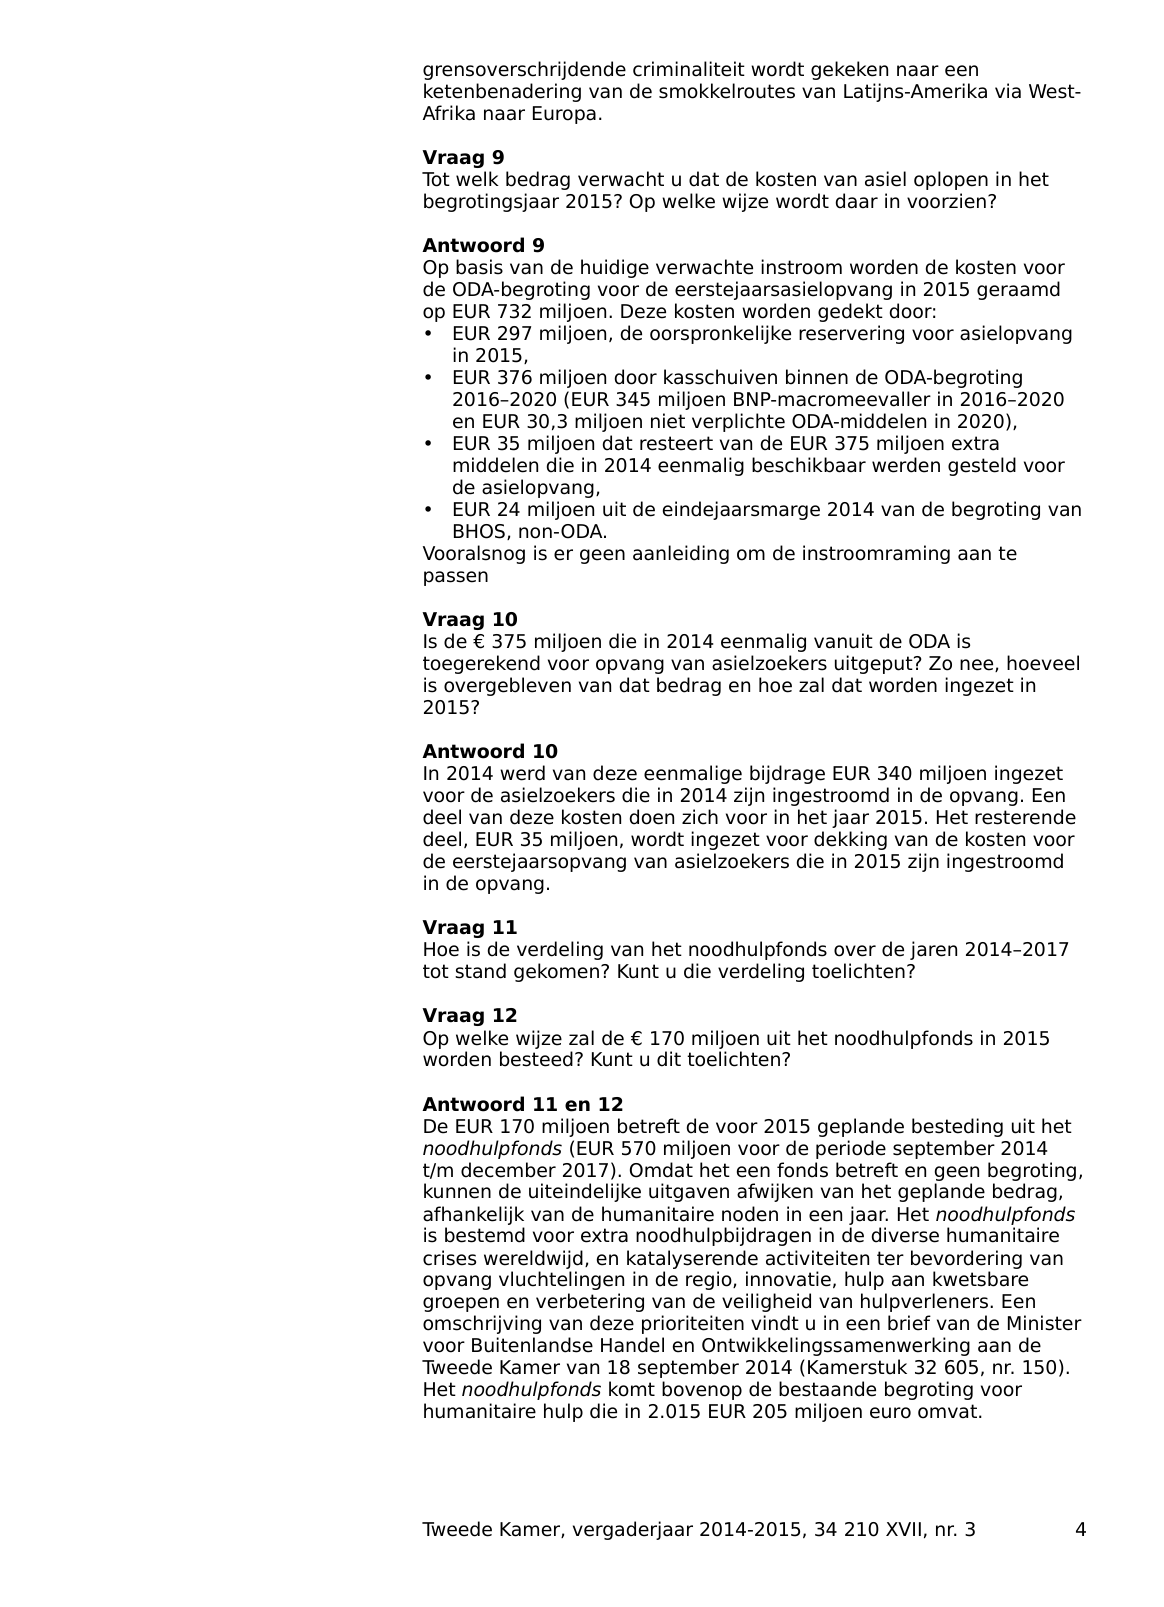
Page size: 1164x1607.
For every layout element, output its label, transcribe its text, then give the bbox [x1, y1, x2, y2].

text • EUR 297 miljoen, de oorspronkelijke reservering voor asielopvang in 2015, [422, 323, 1087, 367]
text Antwoord 9 [422, 235, 1087, 257]
text In 2014 werd van deze eenmalige bijdrage EUR 340 miljoen ingezet voor de asielzoekers die in 2014 zijn ingestroomd in de opvang. Een deel van deze kosten doen zich voor in het jaar 2015. Het resterende deel, EUR 35 miljoen, wordt ingezet voor dekking van de kosten voor de eerstejaarsopvang van asielzoekers die in 2015 zijn ingestroomd in de opvang. [422, 763, 1087, 895]
text • EUR 24 miljoen uit de eindejaarsmarge 2014 van de begroting van BHOS, non-ODA. [422, 499, 1087, 543]
text Vraag 11 [422, 917, 1087, 939]
text Antwoord 10 [422, 741, 1087, 763]
text Vraag 9 [422, 147, 1087, 169]
text • EUR 35 miljoen dat resteert van de EUR 375 miljoen extra middelen die in 2014 eenmalig beschikbaar werden gesteld voor de asielopvang, [422, 433, 1087, 499]
text Vraag 12 [422, 1005, 1087, 1027]
text Tot welk bedrag verwacht u dat de kosten van asiel oplopen in het begrotingsjaar 2015? Op welke wijze wordt daar in voorzien? [422, 169, 1087, 213]
text • EUR 376 miljoen door kasschuiven binnen de ODA-begroting 2016–2020 (EUR 345 miljoen BNP-macromeevaller in 2016–2020 en EUR 30,3 miljoen niet verplichte ODA-middelen in 2020), [422, 367, 1087, 433]
text grensoverschrijdende criminaliteit wordt gekeken naar een ketenbenadering van de smokkelroutes van Latijns-Amerika via West-Afrika naar Europa. [422, 59, 1087, 125]
text Hoe is de verdeling van het noodhulpfonds over de jaren 2014–2017 tot stand gekomen? Kunt u die verdeling toelichten? [422, 939, 1087, 983]
text Is de € 375 miljoen die in 2014 eenmalig vanuit de ODA is toegerekend voor opvang van asielzoekers uitgeput? Zo nee, hoeveel is overgebleven van dat bedrag en hoe zal dat worden ingezet in 2015? [422, 631, 1087, 719]
text Op basis van de huidige verwachte instroom worden de kosten voor de ODA-begroting voor de eerstejaarsasielopvang in 2015 geraamd op EUR 732 miljoen. Deze kosten worden gedekt door: [422, 257, 1087, 323]
text Vooralsnog is er geen aanleiding om de instroomraming aan te passen [422, 543, 1087, 587]
text Antwoord 11 en 12 [422, 1093, 1087, 1116]
text De EUR 170 miljoen betreft de voor 2015 geplande besteding uit het noodhulpfonds (EUR 570 miljoen voor de periode september 2014 t/m december 2017). Omdat het een fonds betreft en geen begroting, kunnen de uiteindelijke uitgaven afwijken van het geplande bedrag, afhankelijk van de humanitaire noden in een jaar. Het noodhulpfonds is bestemd voor extra noodhulpbijdragen in de diverse humanitaire crises wereldwijd, en katalyserende activiteiten ter bevordering van opvang vluchtelingen in de regio, innovatie, hulp aan kwetsbare groepen en verbetering van de veiligheid van hulpverleners. Een omschrijving van deze prioriteiten vindt u in een brief van de Minister voor Buitenlandse Handel en Ontwikkelingssamenwerking aan de Tweede Kamer van 18 september 2014 (Kamerstuk 32 605, nr. 150). Het noodhulpfonds komt bovenop de bestaande begroting voor humanitaire hulp die in 2.015 EUR 205 miljoen euro omvat. [422, 1116, 1087, 1423]
text Vraag 10 [422, 609, 1087, 631]
text Op welke wijze zal de € 170 miljoen uit het noodhulpfonds in 2015 worden besteed? Kunt u dit toelichten? [422, 1027, 1087, 1071]
